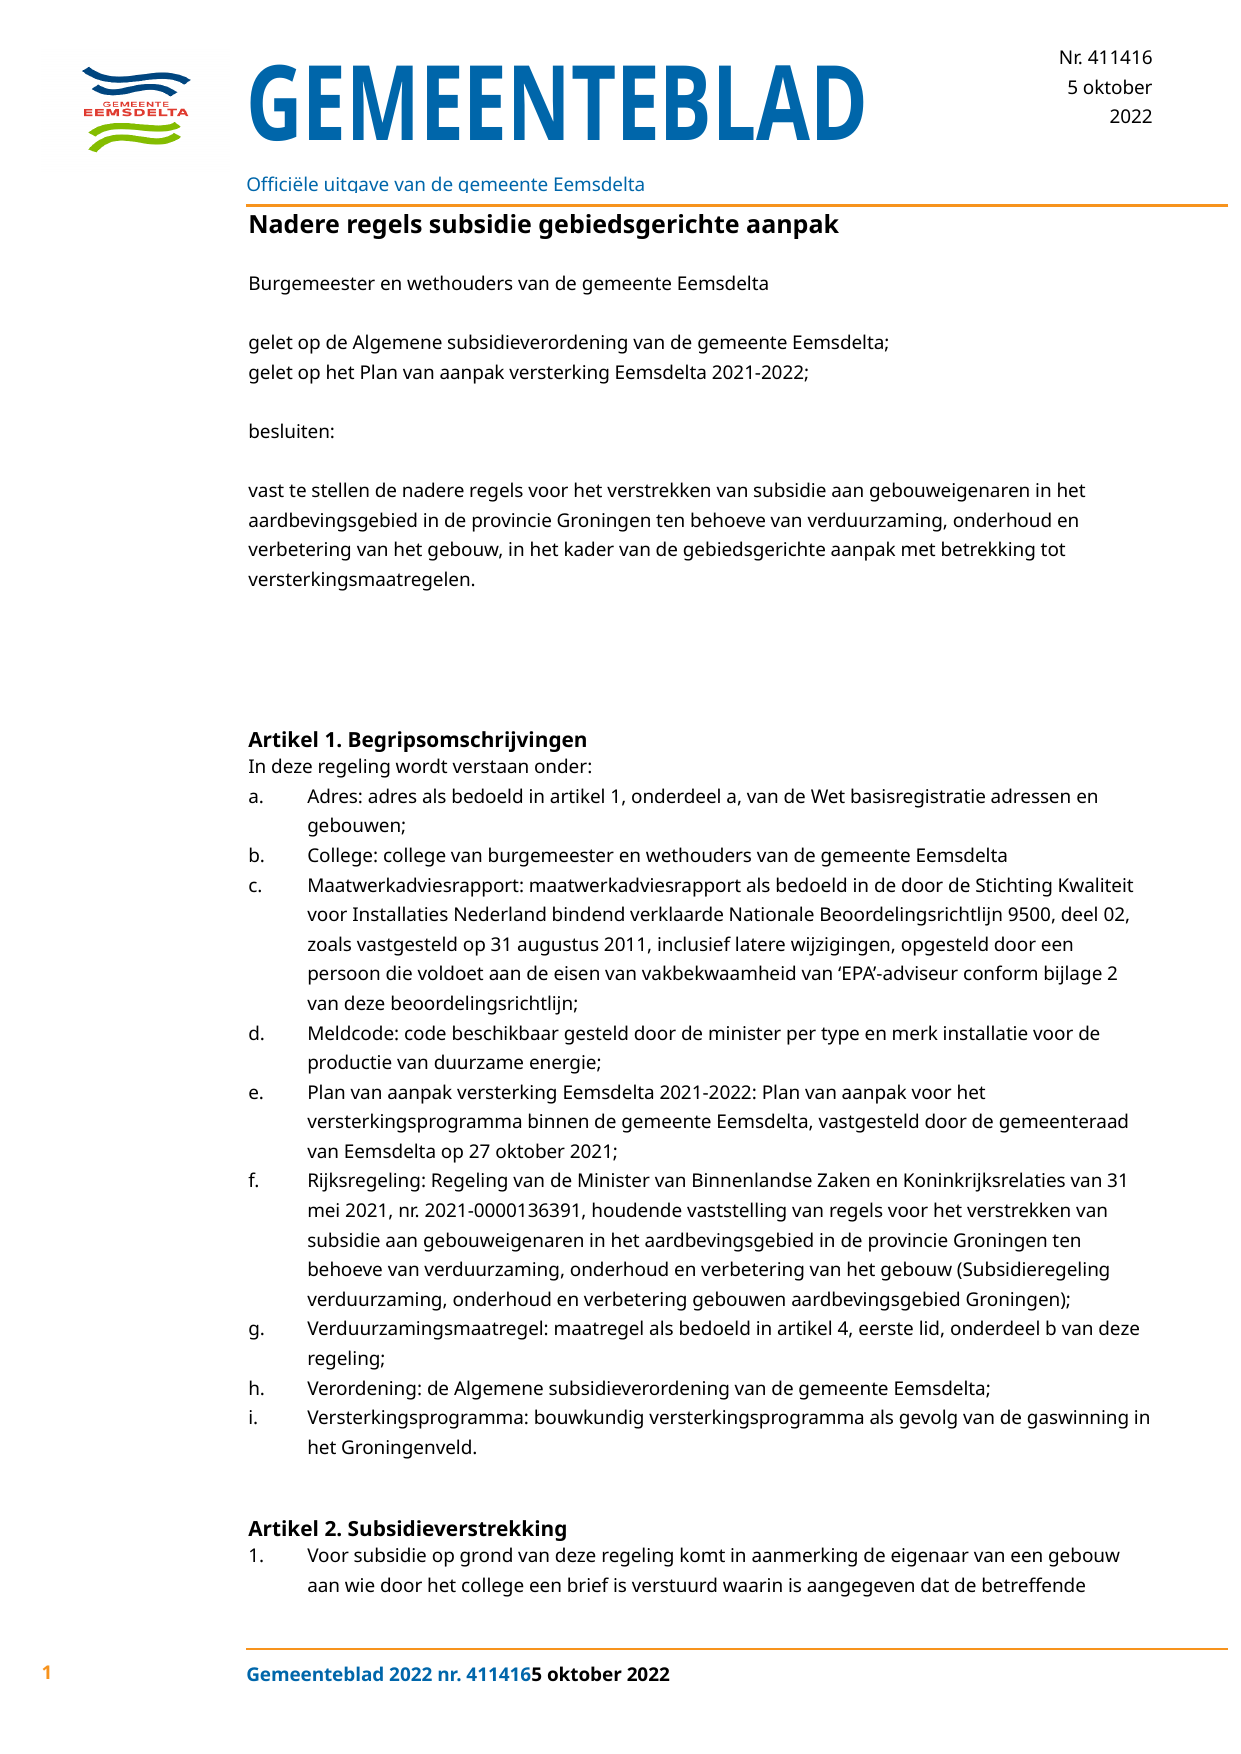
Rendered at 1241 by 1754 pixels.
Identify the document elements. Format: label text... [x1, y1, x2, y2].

text Artikel 2. Subsidieverstrekking [248, 1514, 1152, 1542]
text Burgemeester en wethouders van de gemeente Eemsdelta [248, 270, 1152, 296]
list Versterkingsprogramma: bouwkundig versterkingsprogramma als gevolg van de gaswinning in het Groningenveld. [248, 1404, 1152, 1459]
text vast te stellen de nadere regels voor het verstrekken van subsidie aan gebouweigenaren in het aardbevingsgebied in de provincie Groningen ten behoeve van verduurzaming, onderhoud en verbetering van het gebouw, in het kader van de gebiedsgerichte aanpak met betrekking tot versterkingsmaatregelen. [248, 477, 1152, 592]
list Verordening: de Algemene subsidieverordening van de gemeente Eemsdelta; [248, 1375, 1152, 1400]
list Meldcode: code beschikbaar gesteld door de minister per type en merk installatie voor de productie van duurzame energie; [248, 1020, 1152, 1075]
list Plan van aanpak versterking Eemsdelta 2021-2022: Plan van aanpak voor het versterkingsprogramma binnen de gemeente Eemsdelta, vastgesteld door de gemeenteraad van Eemsdelta op 27 oktober 2021; [248, 1079, 1152, 1164]
list Verduurzamingsmaatregel: maatregel als bedoeld in artikel 4, eerste lid, onderdeel b van deze regeling; [248, 1316, 1152, 1371]
picture [41, 47, 231, 172]
list Adres: adres als bedoeld in artikel 1, onderdeel a, van de Wet basisregistratie adressen en gebouwen; [248, 783, 1152, 838]
list Voor subsidie op grond van deze regeling komt in aanmerking de eigenaar van een gebouw aan wie door het college een brief is verstuurd waarin is aangegeven dat de betreffende [248, 1542, 1152, 1598]
list Maatwerkadviesrapport: maatwerkadviesrapport als bedoeld in de door de Stichting Kwaliteit voor Installaties Nederland bindend verklaarde Nationale Beoordelingsrichtlijn 9500, deel 02, zoals vastgesteld op 31 augustus 2011, inclusief latere wijzigingen, opgesteld door een persoon die voldoet aan de eisen van vakbekwaamheid van ‘EPA’-adviseur conform bijlage 2 van deze beoordelingsrichtlijn; [248, 872, 1152, 1016]
text gelet op de Algemene subsidieverordening van de gemeente Eemsdelta; [248, 329, 1152, 355]
text Artikel 1. Begripsomschrijvingen [248, 725, 1152, 753]
list Rijksregeling: Regeling van de Minister van Binnenlandse Zaken en Koninkrijksrelaties van 31 mei 2021, nr. 2021-0000136391, houdende vaststelling van regels voor het verstrekken van subsidie aan gebouweigenaren in het aardbevingsgebied in de provincie Groningen ten behoeve van verduurzaming, onderhoud en verbetering van het gebouw (Subsidieregeling verduurzaming, onderhoud en verbetering gebouwen aardbevingsgebied Groningen); [248, 1168, 1152, 1312]
text gelet op het Plan van aanpak versterking Eemsdelta 2021-2022; [248, 359, 1152, 385]
text besluiten: [248, 418, 1152, 444]
list College: college van burgemeester en wethouders van de gemeente Eemsdelta [248, 842, 1152, 868]
text In deze regeling wordt verstaan onder: [248, 753, 1152, 779]
text Nadere regels subsidie gebiedsgerichte aanpak [248, 207, 1152, 241]
